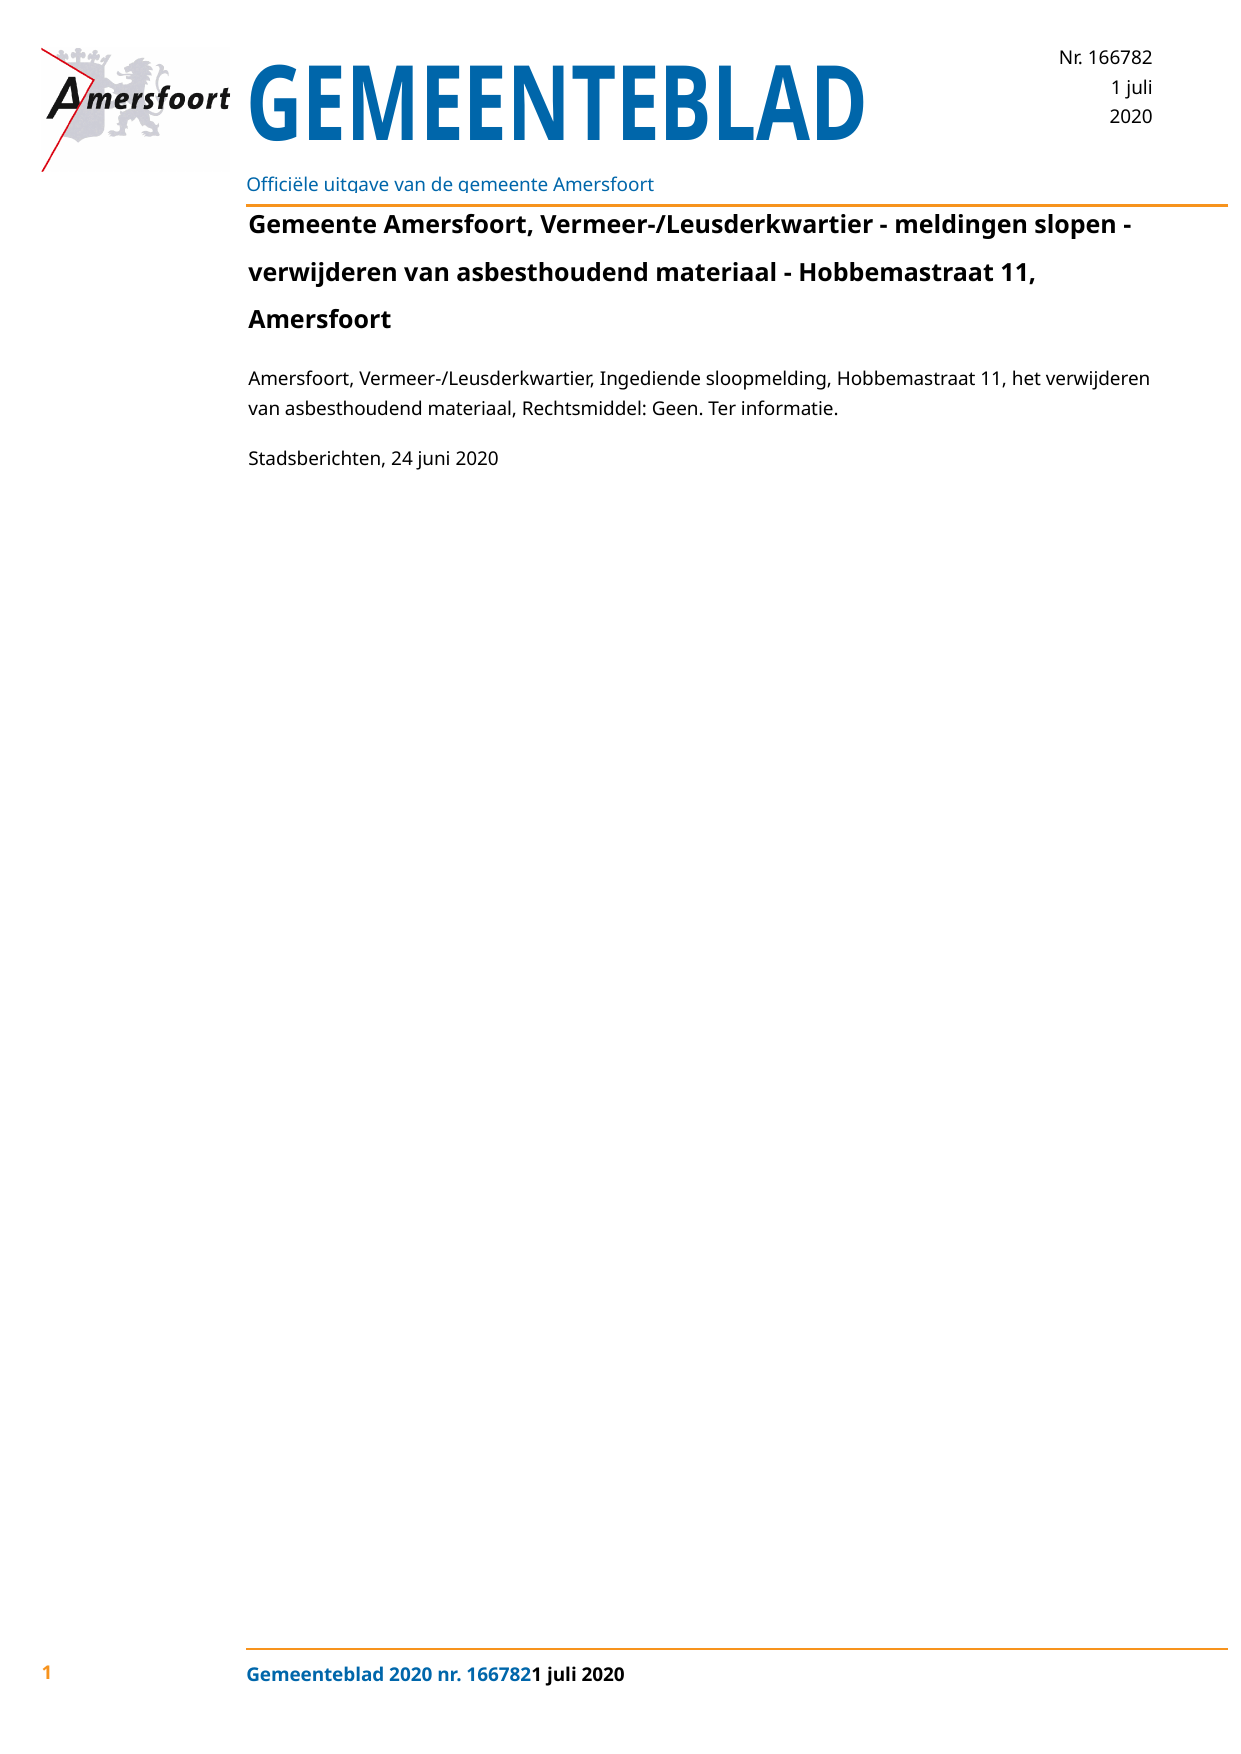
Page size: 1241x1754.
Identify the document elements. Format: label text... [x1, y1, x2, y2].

text Gemeente Amersfoort, Vermeer-/Leusderkwartier - meldingen slopen - verwijderen van asbesthoudend materiaal - Hobbemastraat 11, Amersfoort [248, 207, 1152, 336]
picture [41, 47, 231, 172]
text Amersfoort, Vermeer-/Leusderkwartier, Ingediende sloopmelding, Hobbemastraat 11, het verwijderen van asbesthoudend materiaal, Rechtsmiddel: Geen. Ter informatie. [248, 366, 1152, 421]
text Stadsberichten, 24 juni 2020 [248, 446, 1152, 471]
